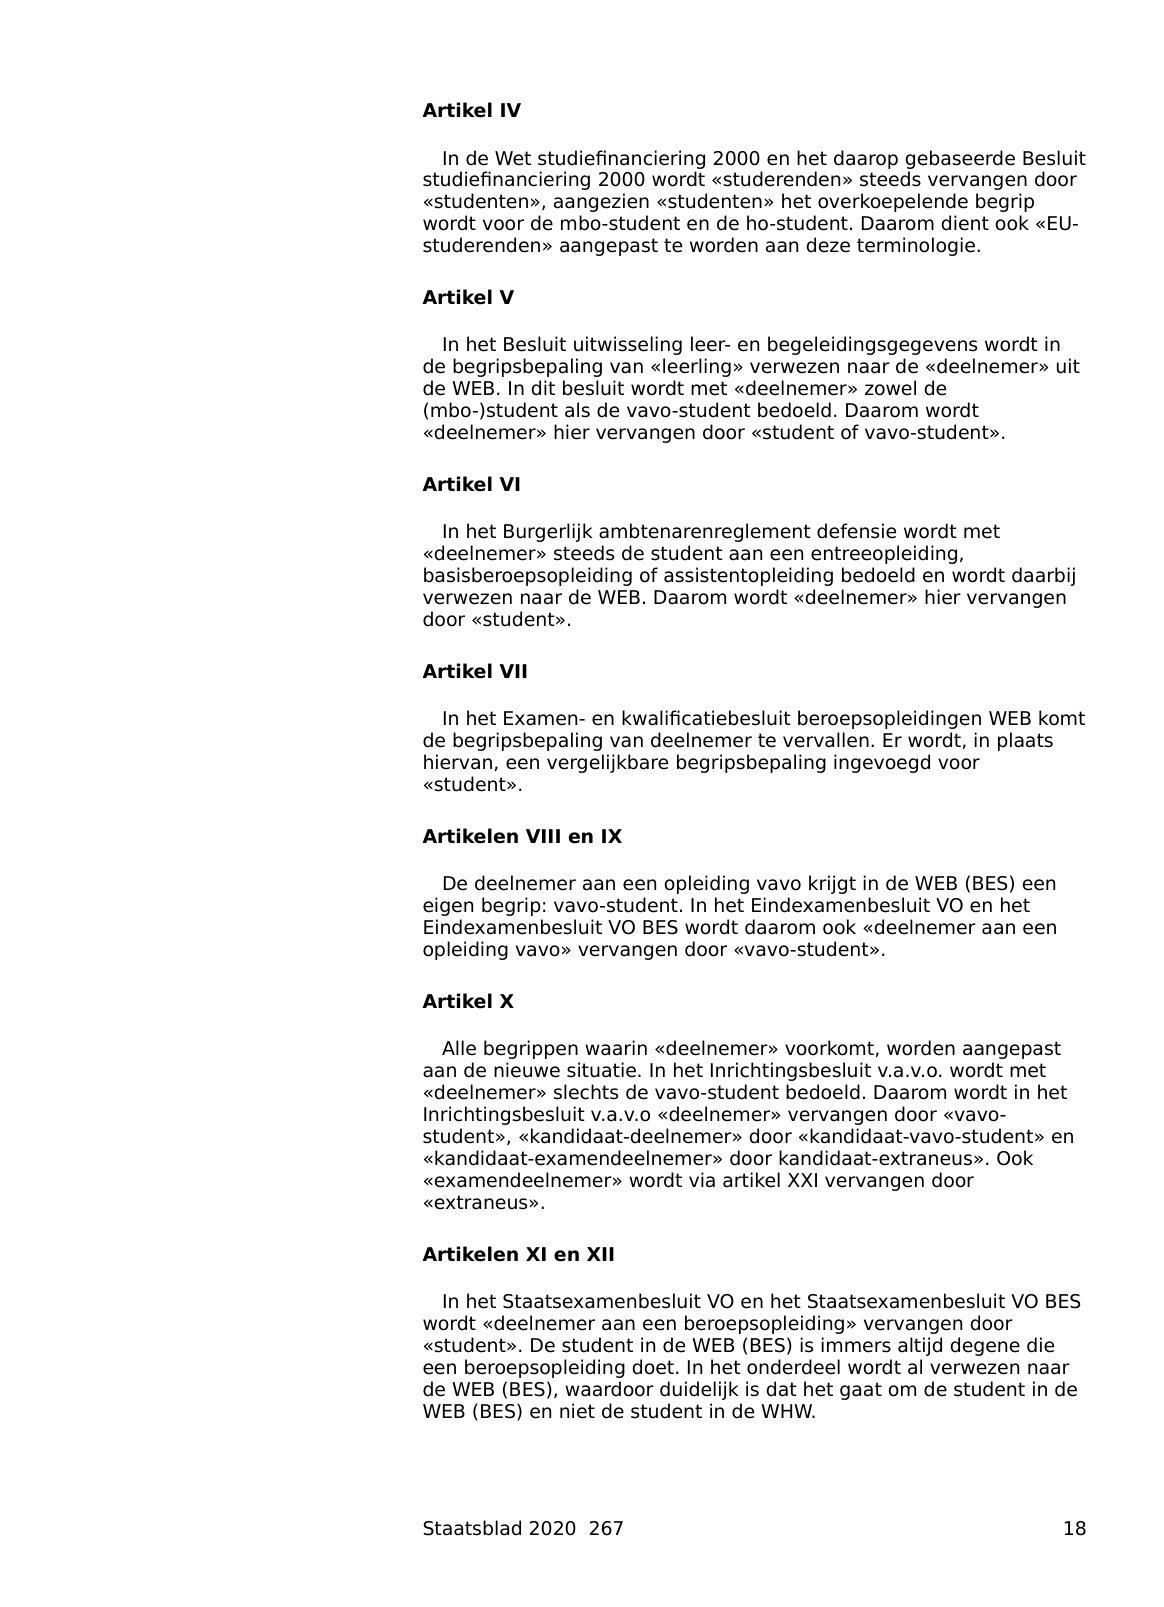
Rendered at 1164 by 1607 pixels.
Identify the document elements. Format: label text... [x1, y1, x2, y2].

subtitle Artikel VI [422, 474, 1087, 496]
subtitle Artikel X [422, 991, 1087, 1013]
text In de Wet studiefinanciering 2000 en het daarop gebaseerde Besluit studiefinanciering 2000 wordt «studerenden» steeds vervangen door «studenten», aangezien «studenten» het overkoepelende begrip wordt voor de mbo-student en de ho-student. Daarom dient ook «EU-studerenden» aangepast te worden aan deze terminologie. [422, 147, 1087, 257]
text De deelnemer aan een opleiding vavo krijgt in de WEB (BES) een eigen begrip: vavo-student. In het Eindexamenbesluit VO en het Eindexamenbesluit VO BES wordt daarom ook «deelnemer aan een opleiding vavo» vervangen door «vavo-student». [422, 873, 1087, 961]
subtitle Artikel IV [422, 100, 1087, 122]
text Alle begrippen waarin «deelnemer» voorkomt, worden aangepast aan de nieuwe situatie. In het Inrichtingsbesluit v.a.v.o. wordt met «deelnemer» slechts de vavo-student bedoeld. Daarom wordt in het Inrichtingsbesluit v.a.v.o «deelnemer» vervangen door «vavo-student», «kandidaat-deelnemer» door «kandidaat-vavo-student» en «kandidaat-examendeelnemer» door kandidaat-extraneus». Ook «examendeelnemer» wordt via artikel XXI vervangen door «extraneus». [422, 1038, 1087, 1214]
text In het Staatsexamenbesluit VO en het Staatsexamenbesluit VO BES wordt «deelnemer aan een beroepsopleiding» vervangen door «student». De student in de WEB (BES) is immers altijd degene die een beroepsopleiding doet. In het onderdeel wordt al verwezen naar de WEB (BES), waardoor duidelijk is dat het gaat om de student in de WEB (BES) en niet de student in de WHW. [422, 1291, 1087, 1422]
subtitle Artikelen VIII en IX [422, 826, 1087, 848]
text In het Besluit uitwisseling leer- en begeleidingsgegevens wordt in de begripsbepaling van «leerling» verwezen naar de «deelnemer» uit de WEB. In dit besluit wordt met «deelnemer» zowel de (mbo-)student als de vavo-student bedoeld. Daarom wordt «deelnemer» hier vervangen door «student of vavo-student». [422, 334, 1087, 444]
subtitle Artikel VII [422, 661, 1087, 683]
subtitle Artikel V [422, 287, 1087, 309]
text In het Burgerlijk ambtenarenreglement defensie wordt met «deelnemer» steeds de student aan een entreeopleiding, basisberoepsopleiding of assistentopleiding bedoeld en wordt daarbij verwezen naar de WEB. Daarom wordt «deelnemer» hier vervangen door «student». [422, 521, 1087, 631]
text In het Examen- en kwalificatiebesluit beroepsopleidingen WEB komt de begripsbepaling van deelnemer te vervallen. Er wordt, in plaats hiervan, een vergelijkbare begripsbepaling ingevoegd voor «student». [422, 708, 1087, 796]
subtitle Artikelen XI en XII [422, 1244, 1087, 1266]
